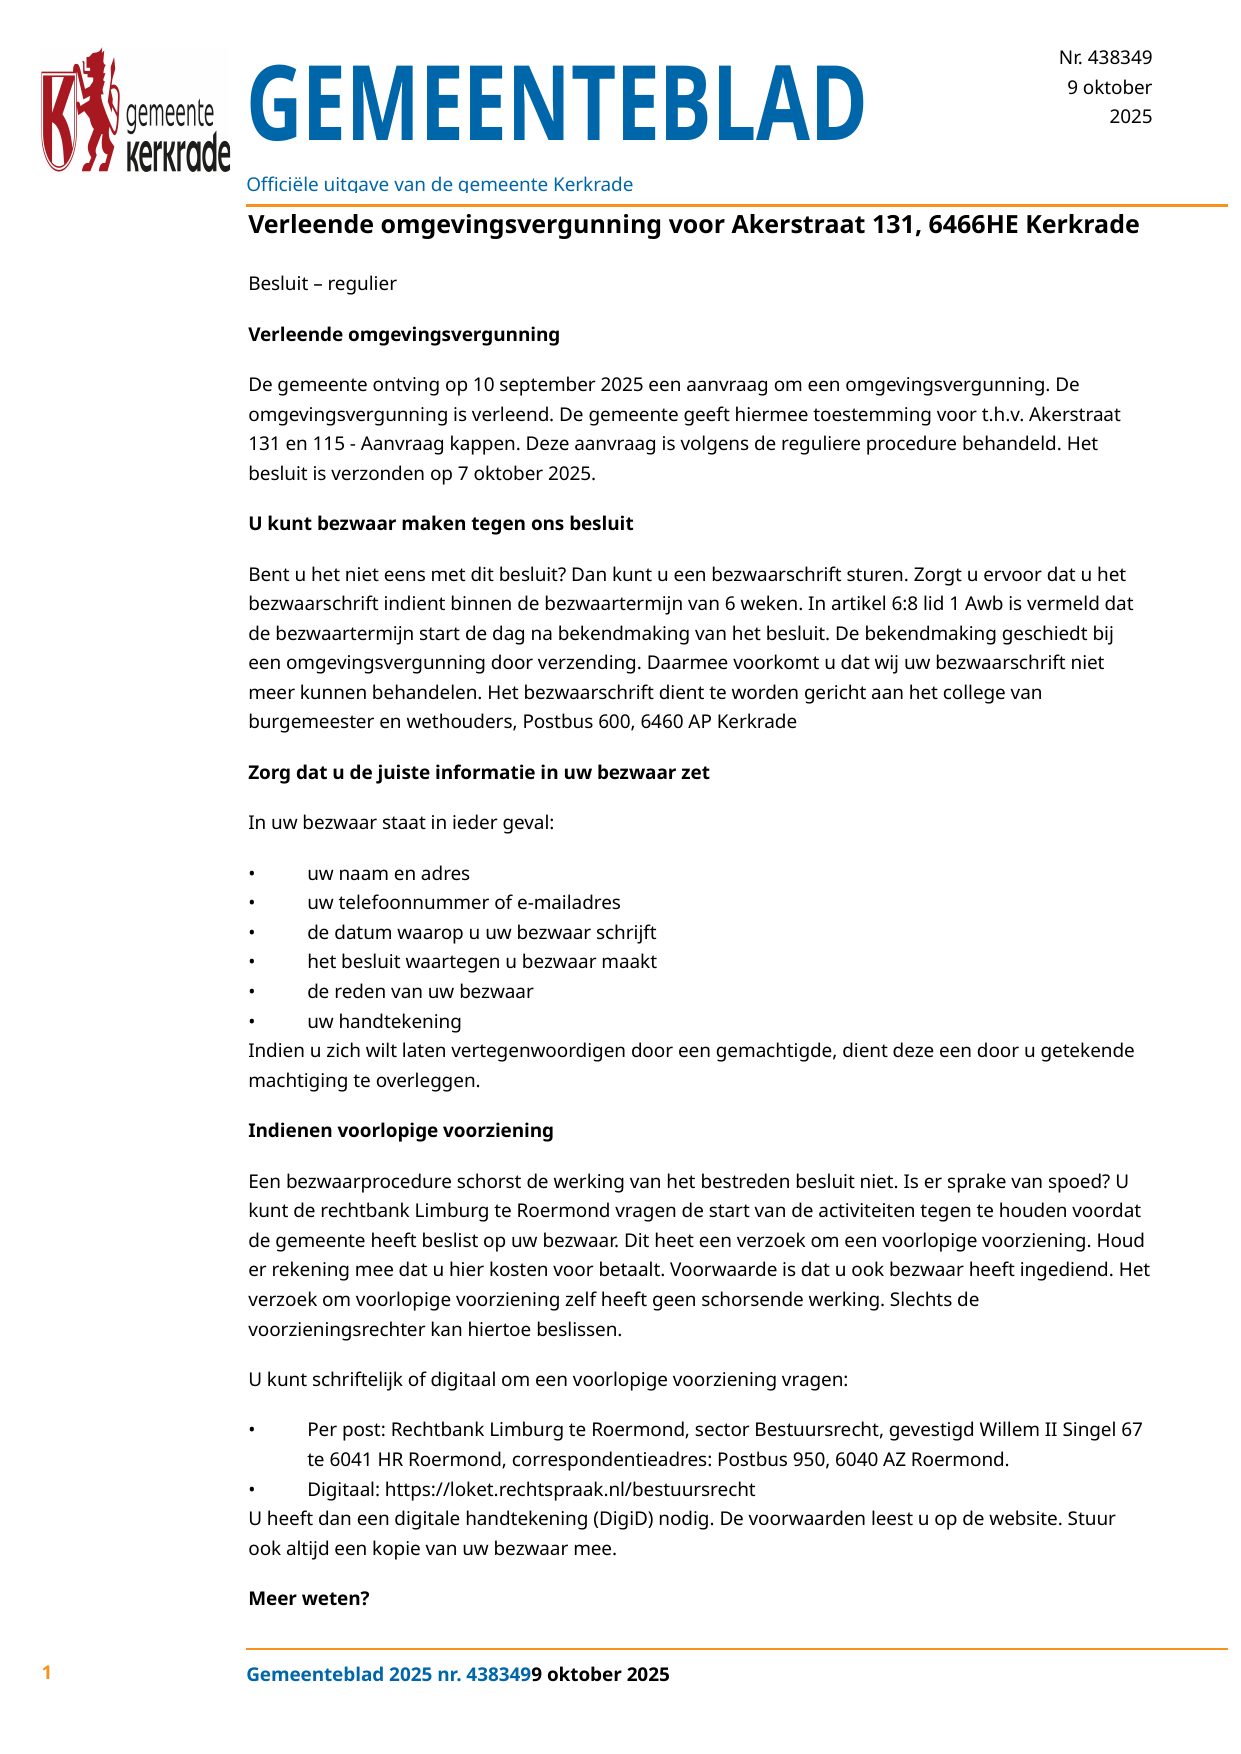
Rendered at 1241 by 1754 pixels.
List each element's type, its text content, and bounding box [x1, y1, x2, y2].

text Verleende omgevingsvergunning [248, 321, 1152, 346]
text Zorg dat u de juiste informatie in uw bezwaar zet [248, 759, 1152, 785]
list de reden van uw bezwaar [248, 978, 1152, 1004]
text Een bezwaarprocedure schorst de werking van het bestreden besluit niet. Is er sprake van spoed? U kunt de rechtbank Limburg te Roermond vragen de start van de activiteiten tegen te houden voordat de gemeente heeft beslist op uw bezwaar. Dit heet een verzoek om een voorlopige voorziening. Houd er rekening mee dat u hier kosten voor betaalt. Voorwaarde is dat u ook bezwaar heeft ingediend. Het verzoek om voorlopige voorziening zelf heeft geen schorsende werking. Slechts de voorzieningsrechter kan hiertoe beslissen. [248, 1168, 1152, 1341]
text In uw bezwaar staat in ieder geval: [248, 809, 1152, 835]
text U heeft dan een digitale handtekening (DigiD) nodig. De voorwaarden leest u op de website. Stuur ook altijd een kopie van uw bezwaar mee. [248, 1505, 1152, 1561]
text De gemeente ontving op 10 september 2025 een aanvraag om een omgevingsvergunning. De omgevingsvergunning is verleend. De gemeente geeft hiermee toestemming voor t.h.v. Akerstraat 131 en 115 - Aanvraag kappen. Deze aanvraag is volgens de reguliere procedure behandeld. Het besluit is verzonden op 7 oktober 2025. [248, 371, 1152, 486]
list uw handtekening [248, 1008, 1152, 1033]
list de datum waarop u uw bezwaar schrijft [248, 919, 1152, 945]
list het besluit waartegen u bezwaar maakt [248, 949, 1152, 974]
text U kunt bezwaar maken tegen ons besluit [248, 510, 1152, 536]
text Indien u zich wilt laten vertegenwoordigen door een gemachtigde, dient deze een door u getekende machtiging te overleggen. [248, 1037, 1152, 1093]
picture [41, 47, 231, 172]
list uw naam en adres [248, 860, 1152, 886]
list Per post: Rechtbank Limburg te Roermond, sector Bestuursrecht, gevestigd Willem II Singel 67 te 6041 HR Roermond, correspondentieadres: Postbus 950, 6040 AZ Roermond. [248, 1417, 1152, 1472]
list uw telefoonnummer of e-mailadres [248, 889, 1152, 915]
text U kunt schriftelijk of digitaal om een voorlopige voorziening vragen: [248, 1366, 1152, 1392]
text Bent u het niet eens met dit besluit? Dan kunt u een bezwaarschrift sturen. Zorgt u ervoor dat u het bezwaarschrift indient binnen de bezwaartermijn van 6 weken. In artikel 6:8 lid 1 Awb is vermeld dat de bezwaartermijn start de dag na bekendmaking van het besluit. De bekendmaking geschiedt bij een omgevingsvergunning door verzending. Daarmee voorkomt u dat wij uw bezwaarschrift niet meer kunnen behandelen. Het bezwaarschrift dient te worden gericht aan het college van burgemeester en wethouders, Postbus 600, 6460 AP Kerkrade [248, 561, 1152, 734]
text Verleende omgevingsvergunning voor Akerstraat 131, 6466HE Kerkrade [248, 207, 1152, 241]
text Meer weten? [248, 1585, 1152, 1611]
text Besluit – regulier [248, 270, 1152, 296]
text Indienen voorlopige voorziening [248, 1117, 1152, 1143]
list Digitaal: https://loket.rechtspraak.nl/bestuursrecht [248, 1476, 1152, 1501]
